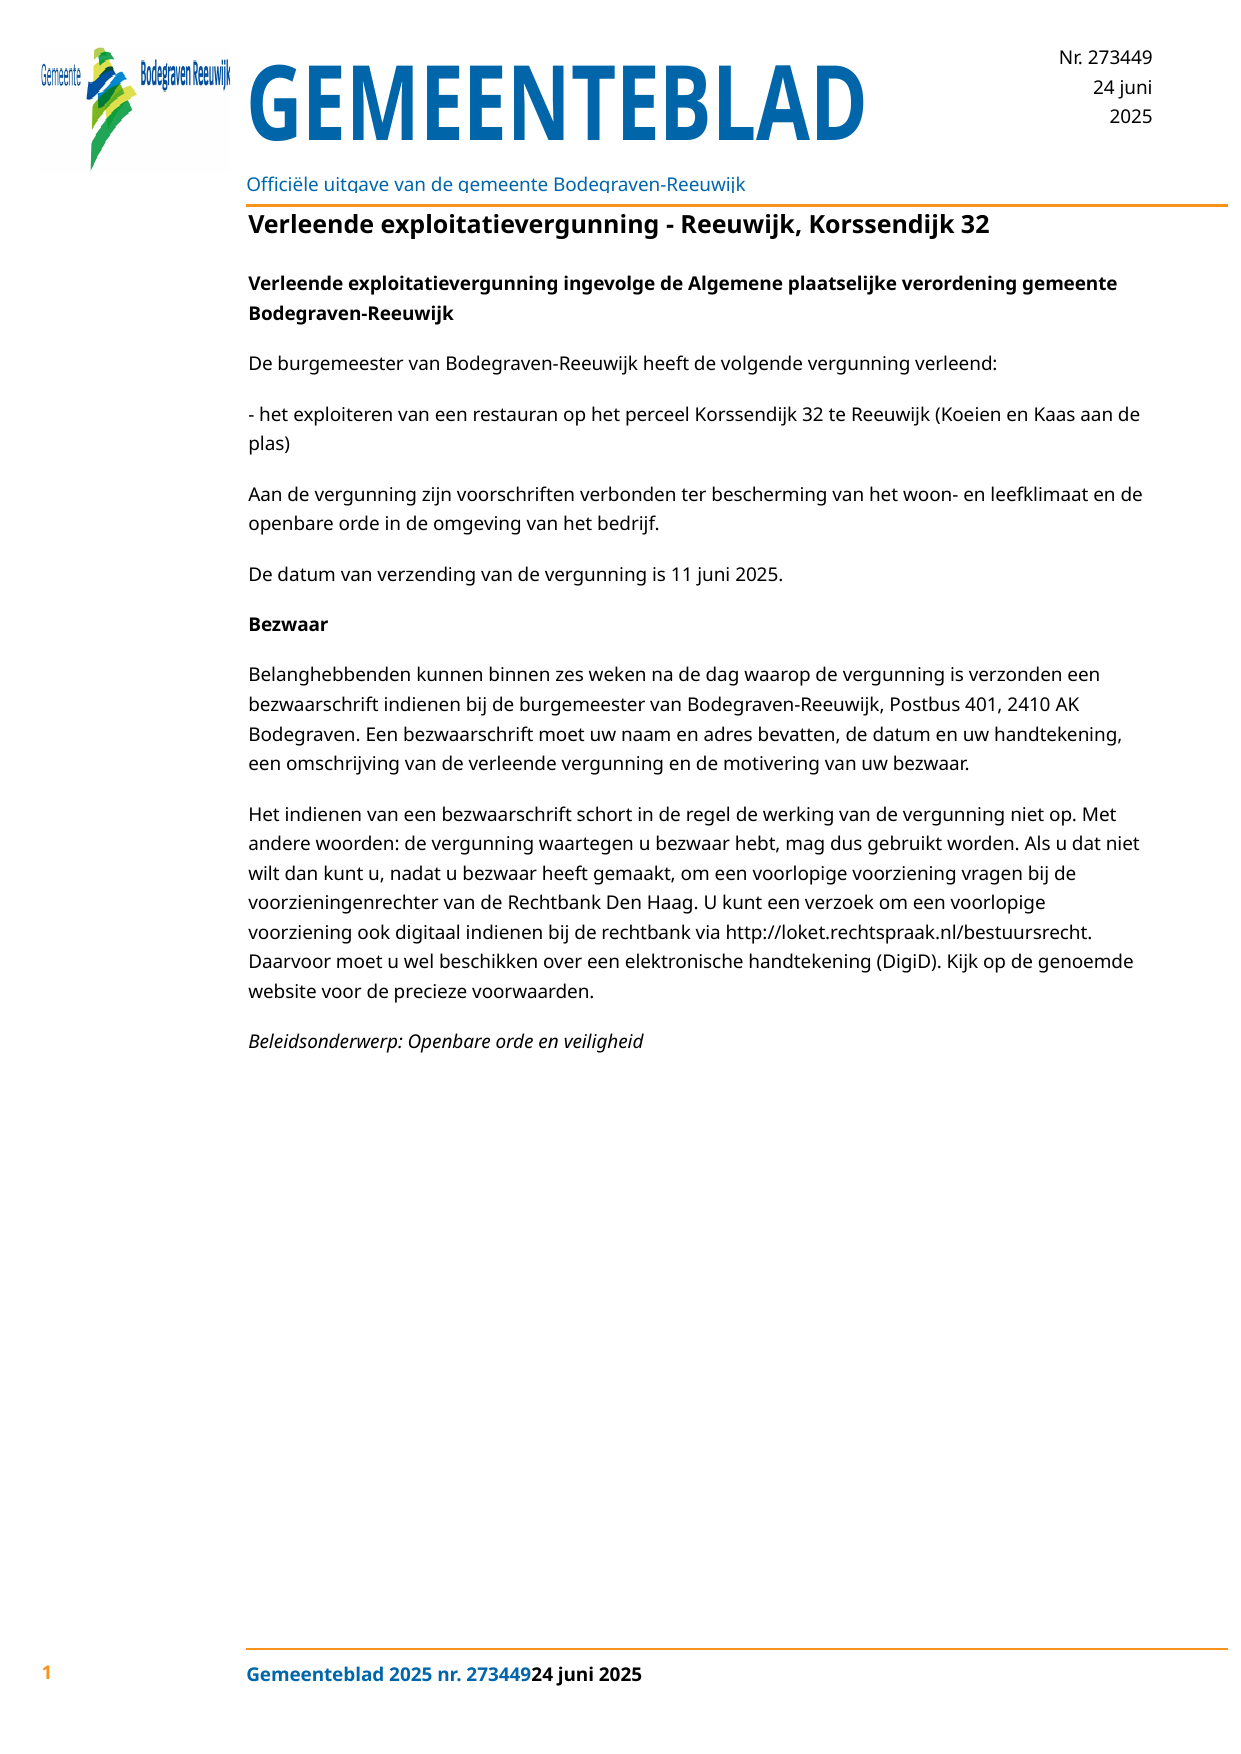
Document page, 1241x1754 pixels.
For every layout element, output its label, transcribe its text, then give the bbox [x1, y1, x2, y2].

text Aan de vergunning zijn voorschriften verbonden ter bescherming van het woon- en leefklimaat en de openbare orde in de omgeving van het bedrijf. [248, 481, 1152, 536]
text Het indienen van een bezwaarschrift schort in de regel de werking van de vergunning niet op. Met andere woorden: de vergunning waartegen u bezwaar hebt, mag dus gebruikt worden. Als u dat niet wilt dan kunt u, nadat u bezwaar heeft gemaakt, om een voorlopige voorziening vragen bij de voorzieningenrechter van de Rechtbank Den Haag. U kunt een verzoek om een voorlopige voorziening ook digitaal indienen bij de rechtbank via http://loket.rechtspraak.nl/bestuursrecht. Daarvoor moet u wel beschikken over een elektronische handtekening (DigiD). Kijk op de genoemde website voor de precieze voorwaarden. [248, 801, 1152, 1004]
text De burgemeester van Bodegraven-Reeuwijk heeft de volgende vergunning verleend: [248, 350, 1152, 376]
text De datum van verzending van de vergunning is 11 juni 2025. [248, 561, 1152, 586]
picture [41, 47, 231, 172]
text Bezwaar [248, 611, 1152, 637]
text Beleidsonderwerp: Openbare orde en veiligheid [248, 1029, 1152, 1054]
text - het exploiteren van een restauran op het perceel Korssendijk 32 te Reeuwijk (Koeien en Kaas aan de plas) [248, 401, 1152, 456]
text Verleende exploitatievergunning - Reeuwijk, Korssendijk 32 [248, 207, 1152, 241]
text Verleende exploitatievergunning ingevolge de Algemene plaatselijke verordening gemeente Bodegraven-Reeuwijk [248, 270, 1152, 326]
text Belanghebbenden kunnen binnen zes weken na de dag waarop de vergunning is verzonden een bezwaarschrift indienen bij de burgemeester van Bodegraven-Reeuwijk, Postbus 401, 2410 AK Bodegraven. Een bezwaarschrift moet uw naam en adres bevatten, de datum en uw handtekening, een omschrijving van de verleende vergunning en de motivering van uw bezwaar. [248, 662, 1152, 776]
